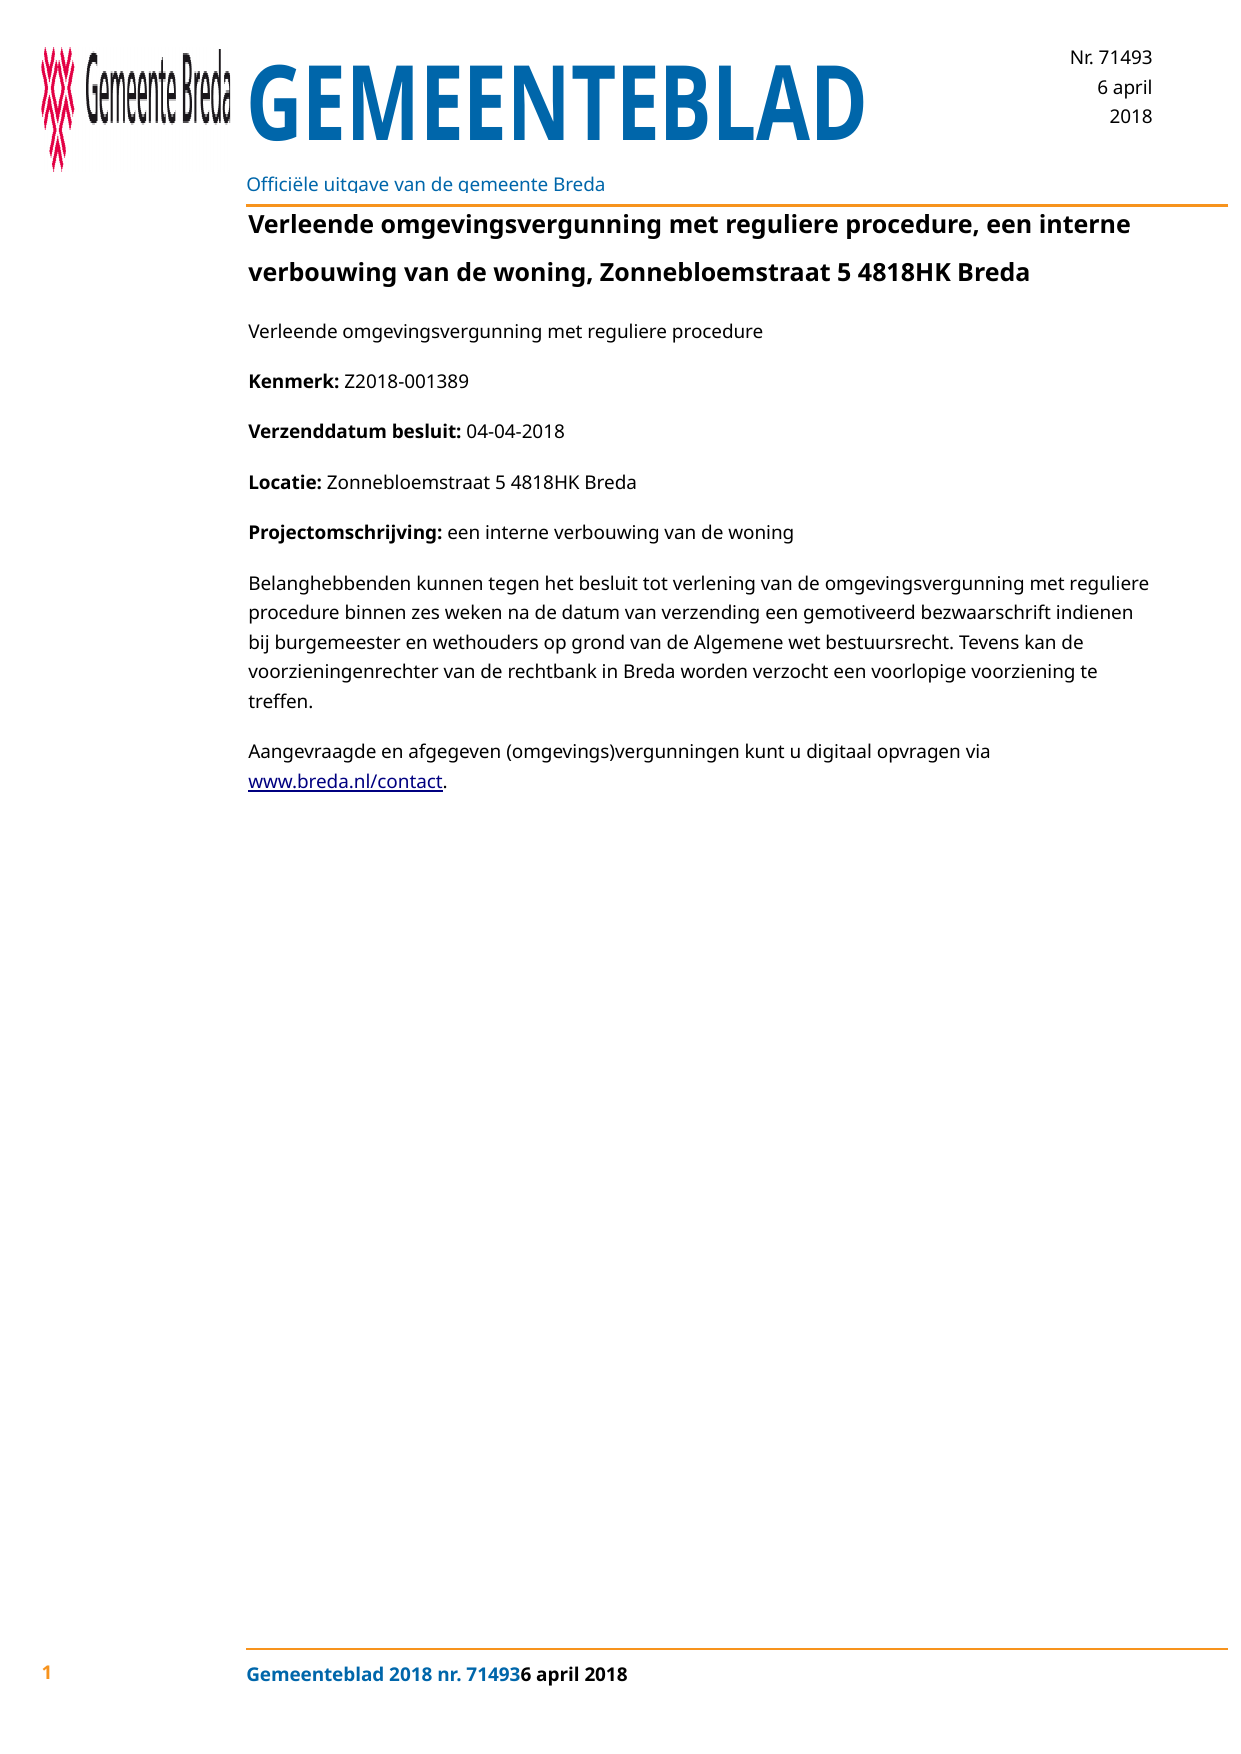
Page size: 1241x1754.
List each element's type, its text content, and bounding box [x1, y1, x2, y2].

text Verleende omgevingsvergunning met reguliere procedure, een interne verbouwing van de woning, Zonnebloemstraat 5 4818HK Breda [248, 207, 1152, 288]
text Projectomschrijving: een interne verbouwing van de woning [248, 519, 1152, 545]
text Verzenddatum besluit: 04-04-2018 [248, 419, 1152, 444]
text Verleende omgevingsvergunning met reguliere procedure [248, 318, 1152, 344]
text Aangevraagde en afgegeven (omgevings)vergunningen kunt u digitaal opvragen via www.breda.nl/contact. [248, 739, 1152, 794]
text Belanghebbenden kunnen tegen het besluit tot verlening van de omgevingsvergunning met reguliere procedure binnen zes weken na de datum van verzending een gemotiveerd bezwaarschrift indienen bij burgemeester en wethouders op grond van de Algemene wet bestuursrecht. Tevens kan de voorzieningenrechter van de rechtbank in Breda worden verzocht een voorlopige voorziening te treffen. [248, 570, 1152, 714]
text Locatie: Zonnebloemstraat 5 4818HK Breda [248, 469, 1152, 495]
picture [41, 47, 231, 172]
text Kenmerk: Z2018-001389 [248, 368, 1152, 394]
